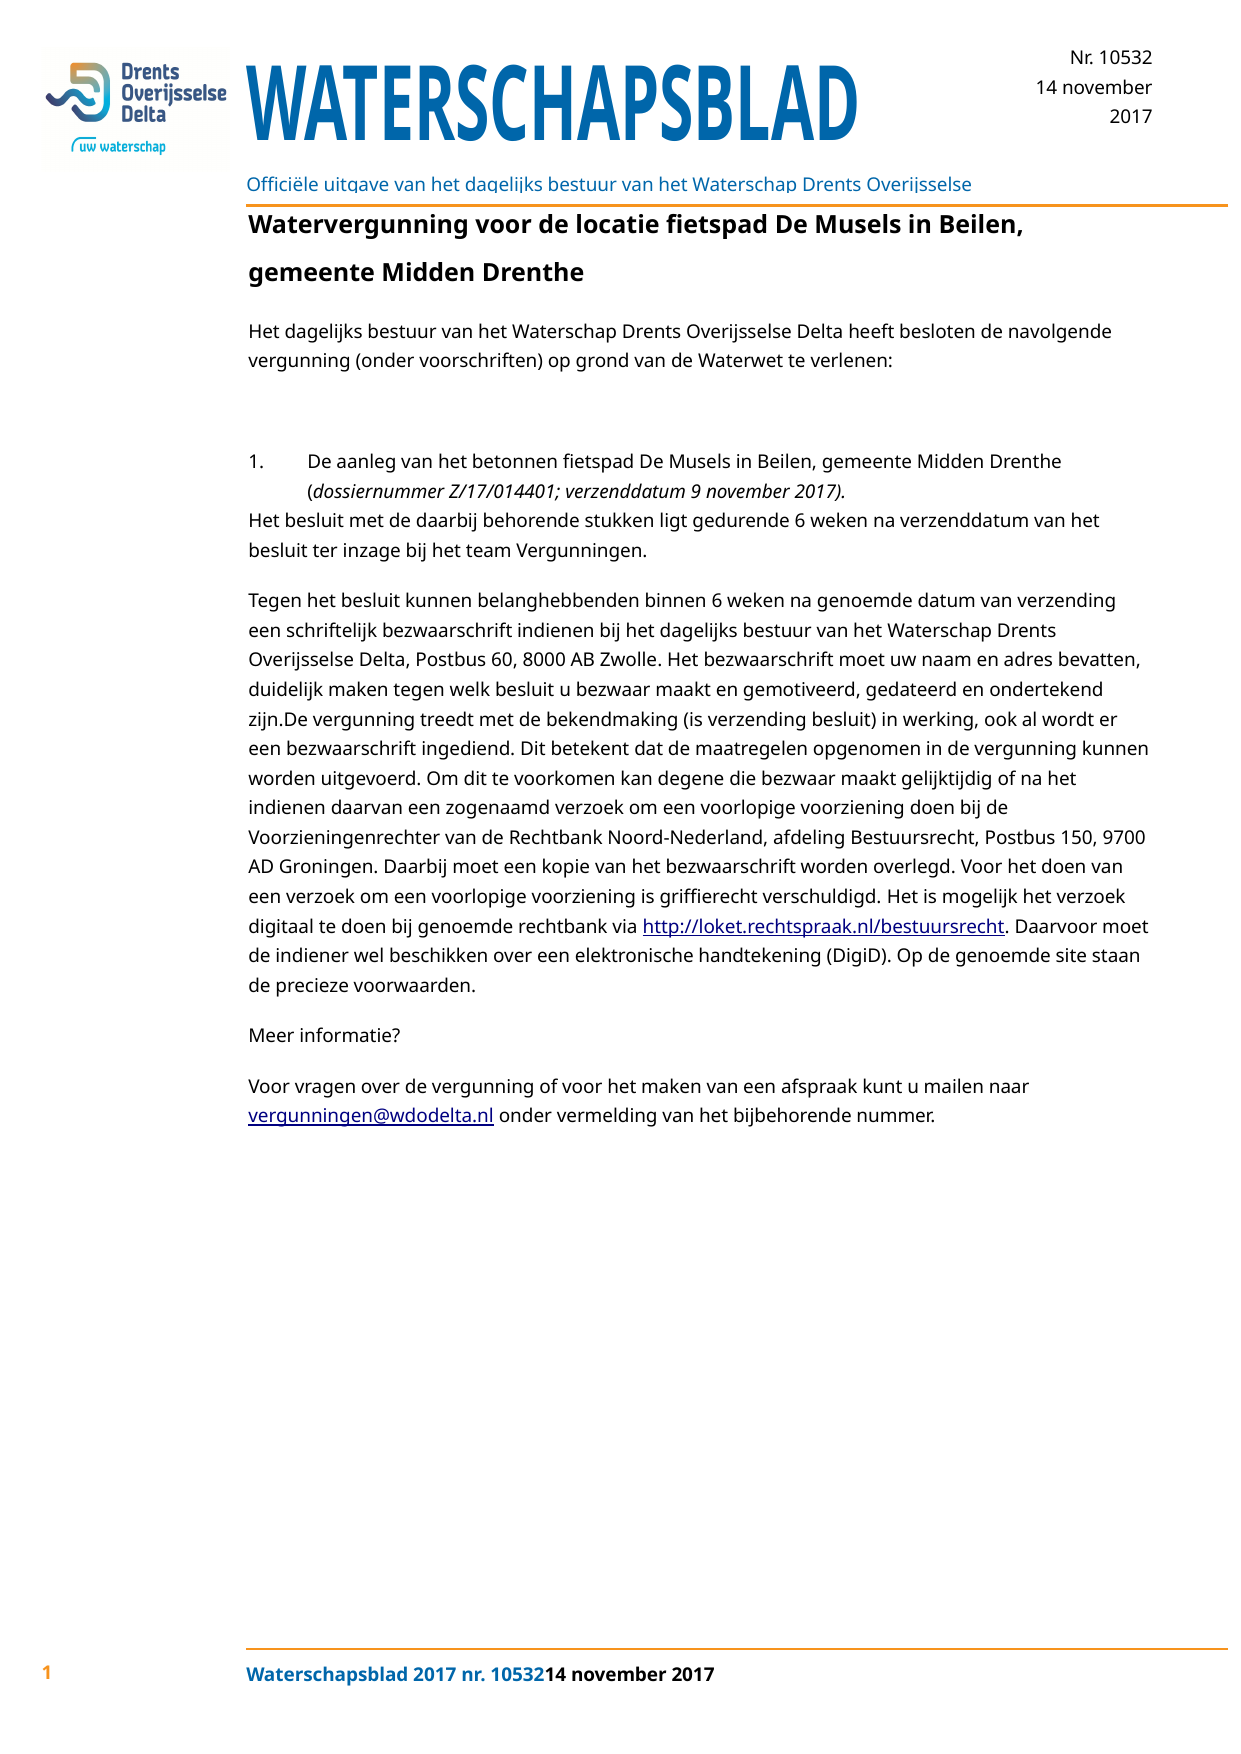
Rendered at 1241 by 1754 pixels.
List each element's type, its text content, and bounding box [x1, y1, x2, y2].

text Het besluit met de daarbij behorende stukken ligt gedurende 6 weken na verzenddatum van het besluit ter inzage bij het team Vergunningen. [248, 507, 1152, 563]
list De aanleg van het betonnen fietspad De Musels in Beilen, gemeente Midden Drenthe (dossiernummer Z/17/014401; verzenddatum 9 november 2017). [248, 448, 1152, 504]
text Tegen het besluit kunnen belanghebbenden binnen 6 weken na genoemde datum van verzending een schriftelijk bezwaarschrift indienen bij het dagelijks bestuur van het Waterschap Drents Overijsselse Delta, Postbus 60, 8000 AB Zwolle. Het bezwaarschrift moet uw naam en adres bevatten, duidelijk maken tegen welk besluit u bezwaar maakt en gemotiveerd, gedateerd en ondertekend zijn.De vergunning treedt met de bekendmaking (is verzending besluit) in werking, ook al wordt er een bezwaarschrift ingediend. Dit betekent dat de maatregelen opgenomen in de vergunning kunnen worden uitgevoerd. Om dit te voorkomen kan degene die bezwaar maakt gelijktijdig of na het indienen daarvan een zogenaamd verzoek om een voorlopige voorziening doen bij de Voorzieningenrechter van de Rechtbank Noord-Nederland, afdeling Bestuursrecht, Postbus 150, 9700 AD Groningen. Daarbij moet een kopie van het bezwaarschrift worden overlegd. Voor het doen van een verzoek om een voorlopige voorziening is griffierecht verschuldigd. Het is mogelijk het verzoek digitaal te doen bij genoemde rechtbank via http://loket.rechtspraak.nl/bestuursrecht. Daarvoor moet de indiener wel beschikken over een elektronische handtekening (DigiD). Op de genoemde site staan de precieze voorwaarden. [248, 587, 1152, 998]
text Voor vragen over de vergunning of voor het maken van een afspraak kunt u mailen naar vergunningen@wdodelta.nl onder vermelding van het bijbehorende nummer. [248, 1073, 1152, 1128]
text Meer informatie? [248, 1022, 1152, 1048]
picture [41, 47, 231, 172]
text Het dagelijks bestuur van het Waterschap Drents Overijsselse Delta heeft besloten de navolgende vergunning (onder voorschriften) op grond van de Waterwet te verlenen: [248, 318, 1152, 373]
text Watervergunning voor de locatie fietspad De Musels in Beilen, gemeente Midden Drenthe [248, 207, 1152, 288]
